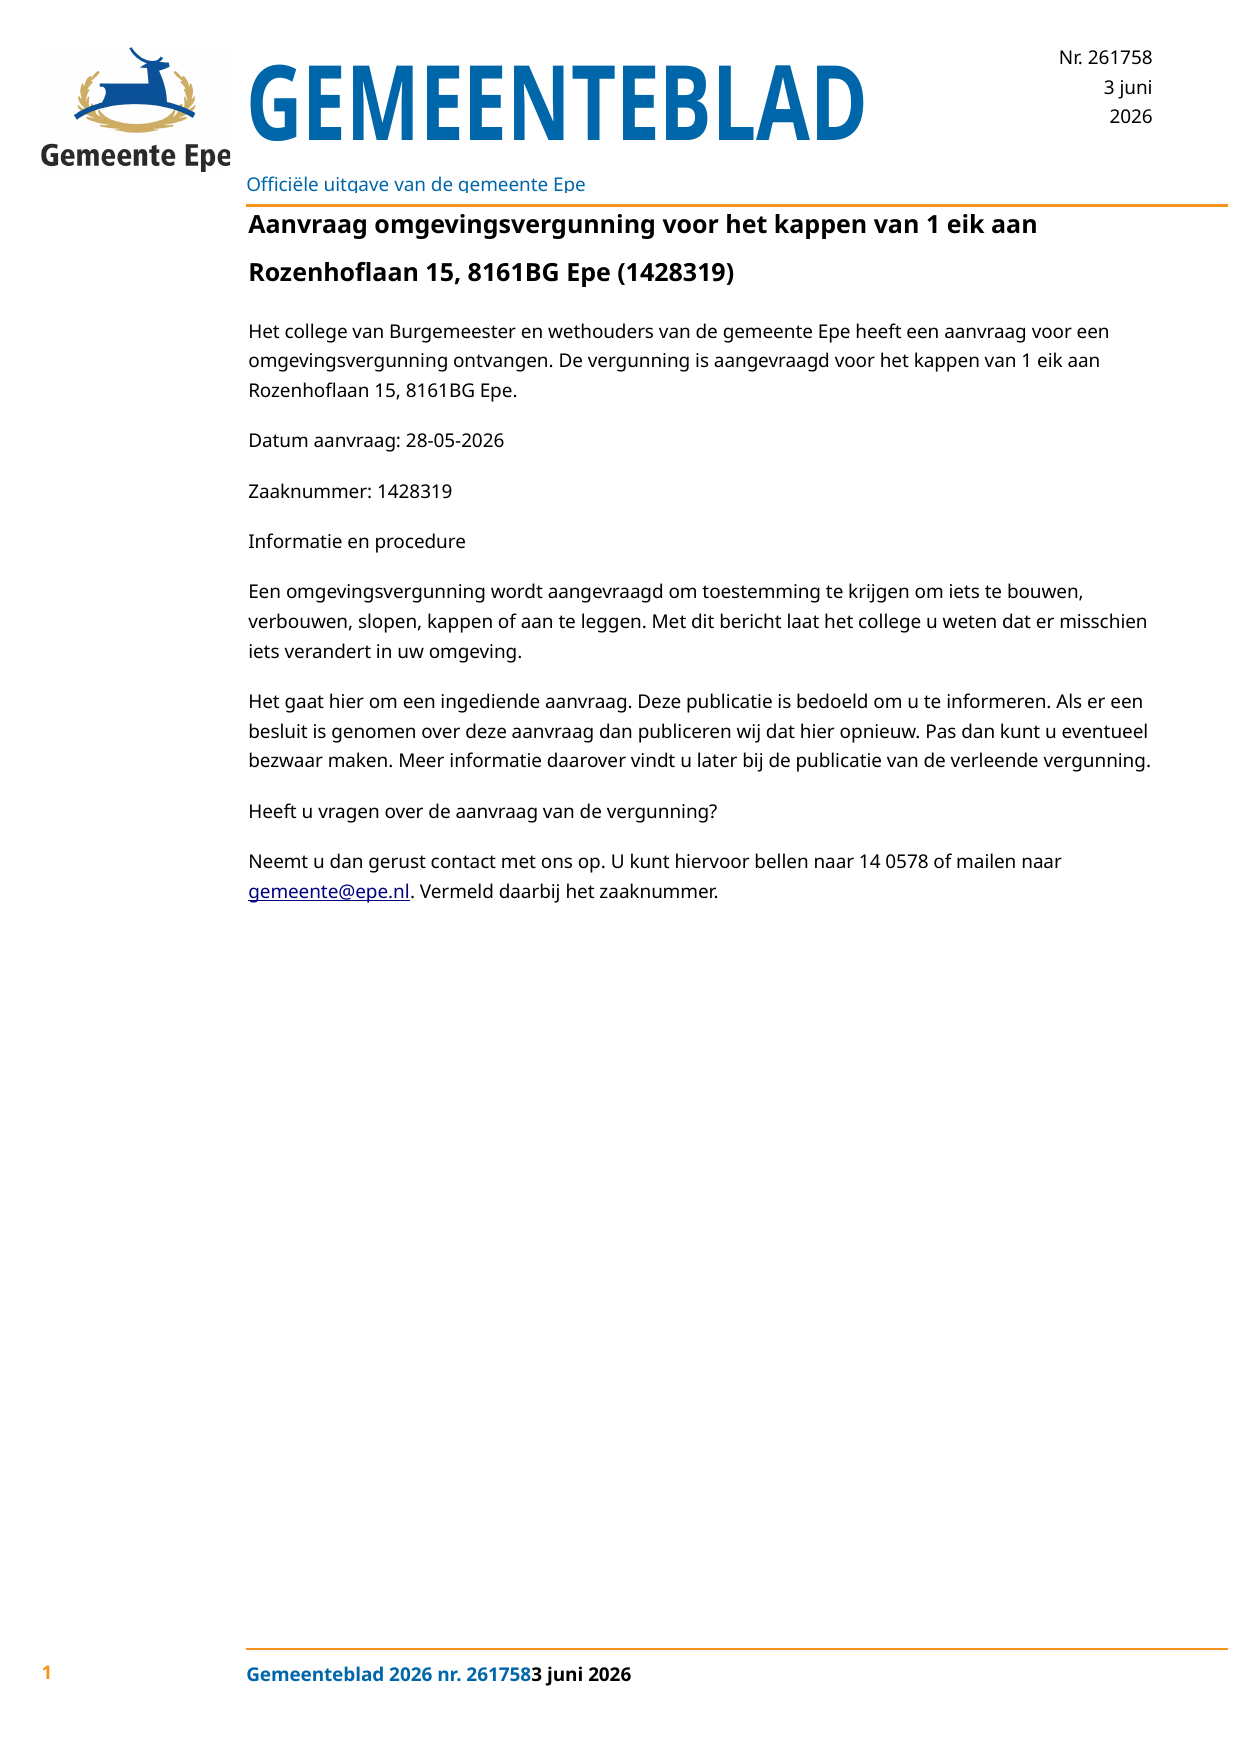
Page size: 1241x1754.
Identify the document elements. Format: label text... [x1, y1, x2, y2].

text Een omgevingsvergunning wordt aangevraagd om toestemming te krijgen om iets te bouwen, verbouwen, slopen, kappen of aan te leggen. Met dit bericht laat het college u weten dat er misschien iets verandert in uw omgeving. [248, 579, 1152, 664]
picture [41, 47, 231, 172]
text Het college van Burgemeester en wethouders van de gemeente Epe heeft een aanvraag voor een omgevingsvergunning ontvangen. De vergunning is aangevraagd voor het kappen van 1 eik aan Rozenhoflaan 15, 8161BG Epe. [248, 318, 1152, 403]
text Aanvraag omgevingsvergunning voor het kappen van 1 eik aan Rozenhoflaan 15, 8161BG Epe (1428319) [248, 207, 1152, 288]
text Informatie en procedure [248, 528, 1152, 554]
text Zaaknummer: 1428319 [248, 478, 1152, 504]
text Heeft u vragen over de aanvraag van de vergunning? [248, 798, 1152, 824]
text Het gaat hier om een ingediende aanvraag. Deze publicatie is bedoeld om u te informeren. Als er een besluit is genomen over deze aanvraag dan publiceren wij dat hier opnieuw. Pas dan kunt u eventueel bezwaar maken. Meer informatie daarover vindt u later bij de publicatie van de verleende vergunning. [248, 688, 1152, 773]
text Neemt u dan gerust contact met ons op. U kunt hiervoor bellen naar 14 0578 of mailen naar gemeente@epe.nl. Vermeld daarbij het zaaknummer. [248, 848, 1152, 904]
text Datum aanvraag: 28-05-2026 [248, 427, 1152, 453]
